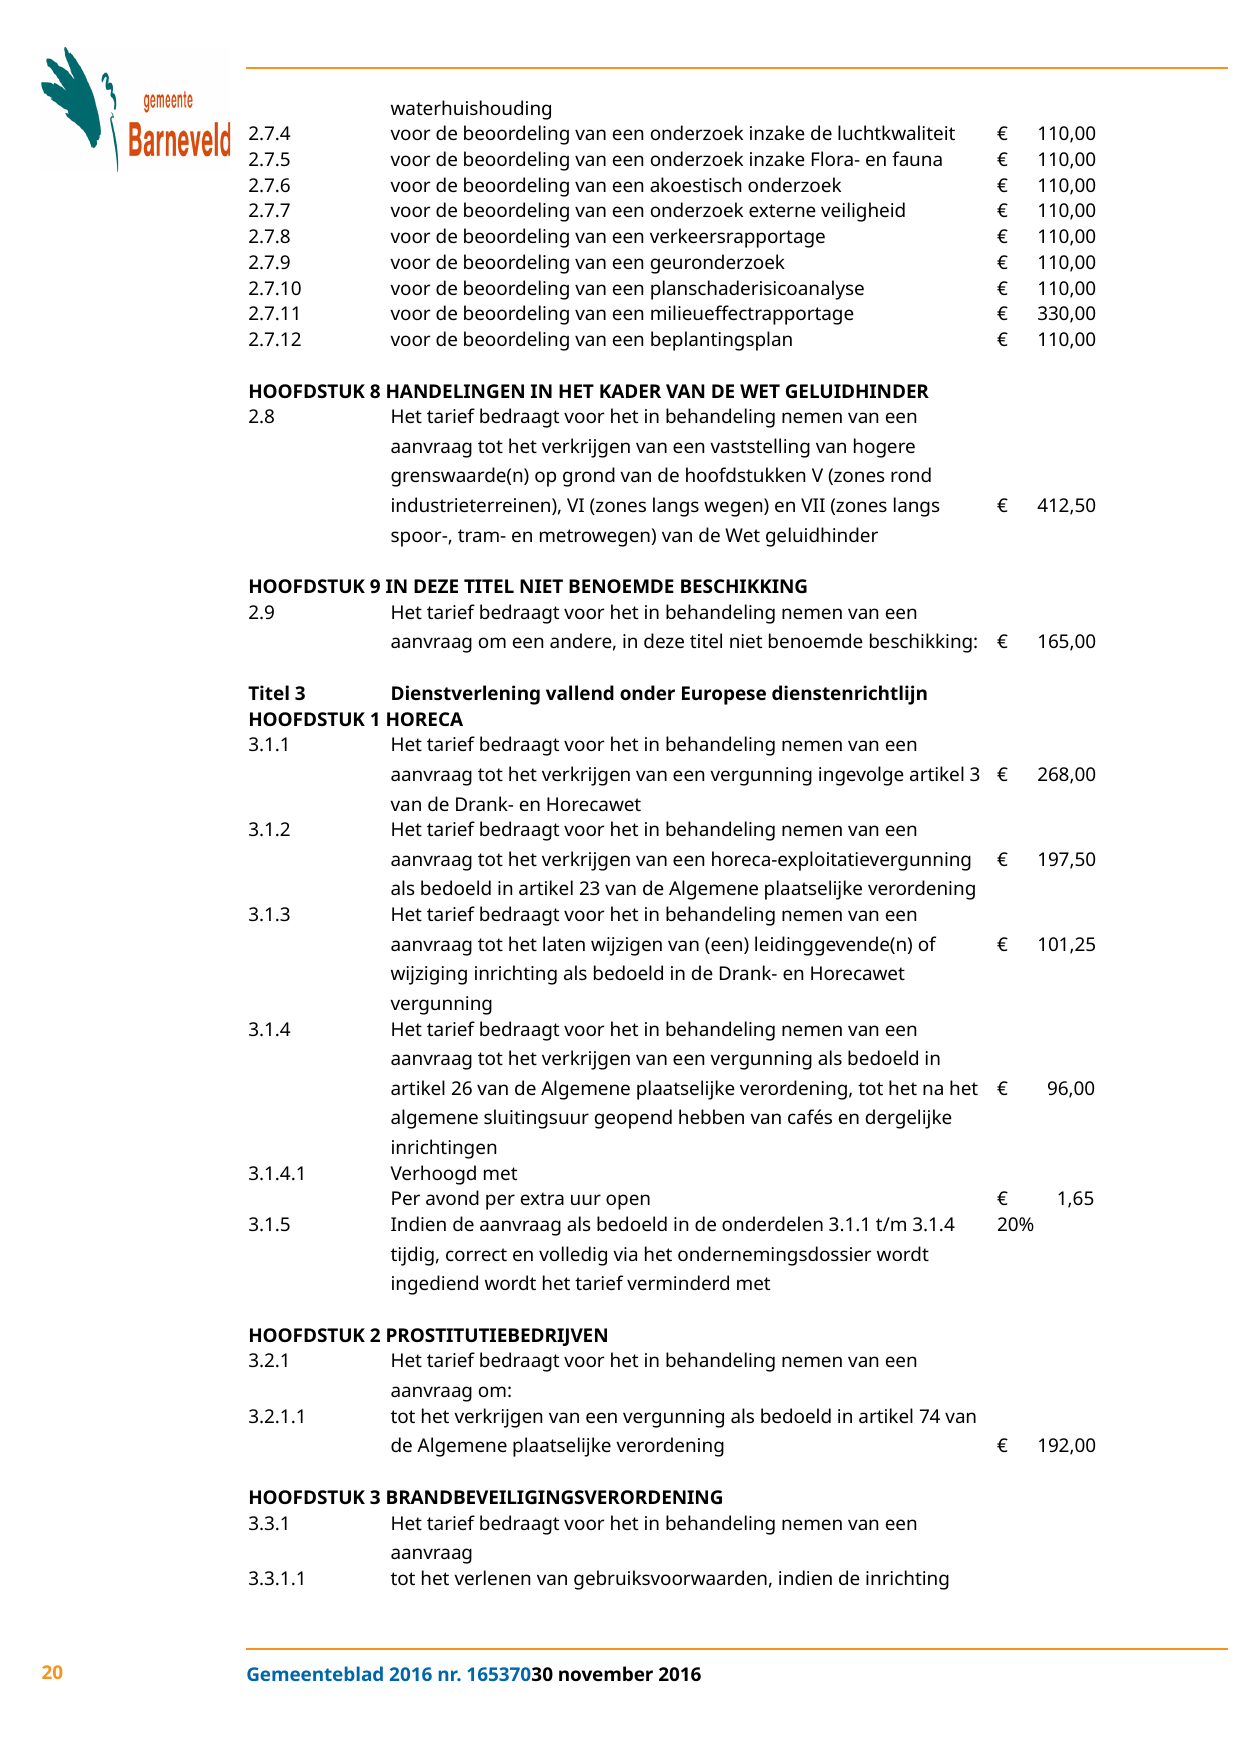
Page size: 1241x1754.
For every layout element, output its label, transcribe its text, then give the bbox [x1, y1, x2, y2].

table_cell voor de beoordeling van een onderzoek inzake de luchtkwaliteit [390, 121, 997, 146]
table_cell 3.2.1.1 [248, 1403, 390, 1458]
table_cell voor de beoordeling van een planschaderisicoanalyse [390, 275, 997, 301]
table_cell 3.1.1 [248, 732, 390, 816]
table_cell 3.2.1 [248, 1348, 390, 1403]
table_cell Indien de aanvraag als bedoeld in de onderdelen 3.1.1 t/m 3.1.4 tijdig, correct en volledig via het ondernemingsdossier wordt ingediend wordt het tarief verminderd met [390, 1211, 997, 1296]
table_cell Het tarief bedraagt voor het in behandeling nemen van een aanvraag [390, 1510, 997, 1565]
table_cell [997, 1296, 1152, 1322]
table_cell [248, 352, 390, 378]
table_cell Dienstverlening vallend onder Europese dienstenrichtlijn [390, 680, 1152, 706]
table_cell [248, 654, 390, 680]
table_cell HOOFDSTUK 8 HANDELINGEN IN HET KADER VAN DE WET GELUIDHINDER [248, 378, 1152, 403]
table_cell Het tarief bedraagt voor het in behandeling nemen van een aanvraag om: [390, 1348, 997, 1403]
table_cell Het tarief bedraagt voor het in behandeling nemen van een aanvraag tot het verkrijgen van een vergunning als bedoeld in artikel 26 van de Algemene plaatselijke verordening, tot het na het algemene sluitingsuur geopend hebben van cafés en dergelijke inrichtingen [390, 1016, 997, 1160]
table_cell 3.1.4 [248, 1016, 390, 1160]
table_cell € 110,00 [997, 198, 1152, 223]
table_cell € 165,00 [997, 599, 1152, 654]
table_cell [997, 352, 1152, 378]
table_cell [390, 654, 997, 680]
table_cell 2.7.12 [248, 326, 390, 352]
table_cell € 110,00 [997, 146, 1152, 172]
table_cell HOOFDSTUK 1 HORECA [248, 706, 1152, 732]
table_cell Het tarief bedraagt voor het in behandeling nemen van een aanvraag tot het laten wijzigen van (een) leidinggevende(n) of wijziging inrichting als bedoeld in de Drank- en Horecawet vergunning [390, 901, 997, 1016]
table_cell € 412,50 [997, 404, 1152, 548]
table_cell € 110,00 [997, 172, 1152, 198]
table_cell € 110,00 [997, 224, 1152, 249]
table_cell voor de beoordeling van een milieueffectrapportage [390, 301, 997, 326]
table_cell [248, 1458, 390, 1484]
table_cell € 192,00 [997, 1403, 1152, 1458]
table_cell Het tarief bedraagt voor het in behandeling nemen van een aanvraag om een andere, in deze titel niet benoemde beschikking: [390, 599, 997, 654]
table_cell 20% [997, 1211, 1152, 1296]
table_cell 2.7.8 [248, 224, 390, 249]
table_cell 2.7.9 [248, 249, 390, 275]
table_cell [248, 95, 390, 121]
table_cell € 197,50 [997, 816, 1152, 901]
table_cell 2.7.5 [248, 146, 390, 172]
table_cell [997, 1510, 1152, 1565]
table_cell 2.8 [248, 404, 390, 548]
table_cell € 1,65 [997, 1186, 1152, 1211]
picture [41, 47, 231, 172]
table_cell [248, 1186, 390, 1211]
table_cell voor de beoordeling van een akoestisch onderzoek [390, 172, 997, 198]
table_cell € 330,00 [997, 301, 1152, 326]
table_cell [997, 1565, 1152, 1591]
table_cell HOOFDSTUK 9 IN DEZE TITEL NIET BENOEMDE BESCHIKKING [248, 573, 1152, 599]
table_cell voor de beoordeling van een onderzoek externe veiligheid [390, 198, 997, 223]
table_cell voor de beoordeling van een onderzoek inzake Flora- en fauna [390, 146, 997, 172]
table_cell tot het verkrijgen van een vergunning als bedoeld in artikel 74 van de Algemene plaatselijke verordening [390, 1403, 997, 1458]
table_cell € 101,25 [997, 901, 1152, 1016]
table_cell 3.1.2 [248, 816, 390, 901]
table_cell waterhuishouding [390, 95, 997, 121]
table_cell 2.7.7 [248, 198, 390, 223]
table_cell Het tarief bedraagt voor het in behandeling nemen van een aanvraag tot het verkrijgen van een vergunning ingevolge artikel 3 van de Drank- en Horecawet [390, 732, 997, 816]
table_cell Titel 3 [248, 680, 390, 706]
table_cell € 96,00 [997, 1016, 1152, 1160]
table_cell € 110,00 [997, 249, 1152, 275]
table_cell 3.1.3 [248, 901, 390, 1016]
table_cell [997, 654, 1152, 680]
table_cell [390, 1458, 997, 1484]
table_cell [997, 548, 1152, 573]
table_cell 3.3.1.1 [248, 1565, 390, 1591]
table_cell voor de beoordeling van een geuronderzoek [390, 249, 997, 275]
table_cell € 110,00 [997, 275, 1152, 301]
table_cell € 110,00 [997, 326, 1152, 352]
table_cell voor de beoordeling van een verkeersrapportage [390, 224, 997, 249]
table_cell [248, 548, 390, 573]
table_cell Het tarief bedraagt voor het in behandeling nemen van een aanvraag tot het verkrijgen van een horeca-exploitatievergunning als bedoeld in artikel 23 van de Algemene plaatselijke verordening [390, 816, 997, 901]
table_cell € 268,00 [997, 732, 1152, 816]
table_cell € 110,00 [997, 121, 1152, 146]
table_cell tot het verlenen van gebruiksvoorwaarden, indien de inrichting [390, 1565, 997, 1591]
table_cell Per avond per extra uur open [390, 1186, 997, 1211]
table_cell [997, 1160, 1152, 1186]
table_cell [997, 1348, 1152, 1403]
table_cell 3.1.5 [248, 1211, 390, 1296]
table_cell voor de beoordeling van een beplantingsplan [390, 326, 997, 352]
table_cell [390, 548, 997, 573]
table_cell 2.7.11 [248, 301, 390, 326]
table_cell [390, 1296, 997, 1322]
table_cell 2.7.10 [248, 275, 390, 301]
table_cell 2.7.4 [248, 121, 390, 146]
table_cell [997, 1458, 1152, 1484]
table_cell 2.7.6 [248, 172, 390, 198]
table_cell [997, 95, 1152, 121]
table_cell 2.9 [248, 599, 390, 654]
table_cell 3.3.1 [248, 1510, 390, 1565]
table_cell [390, 352, 997, 378]
table_cell HOOFDSTUK 3 BRANDBEVEILIGINGSVERORDENING [248, 1484, 1152, 1510]
table_cell Het tarief bedraagt voor het in behandeling nemen van een aanvraag tot het verkrijgen van een vaststelling van hogere grenswaarde(n) op grond van de hoofdstukken V (zones rond industrieterreinen), VI (zones langs wegen) en VII (zones langs spoor-, tram- en metrowegen) van de Wet geluidhinder [390, 404, 997, 548]
table_cell 3.1.4.1 [248, 1160, 390, 1186]
table_cell Verhoogd met [390, 1160, 997, 1186]
table_cell HOOFDSTUK 2 PROSTITUTIEBEDRIJVEN [248, 1322, 1152, 1348]
table_cell [248, 1296, 390, 1322]
